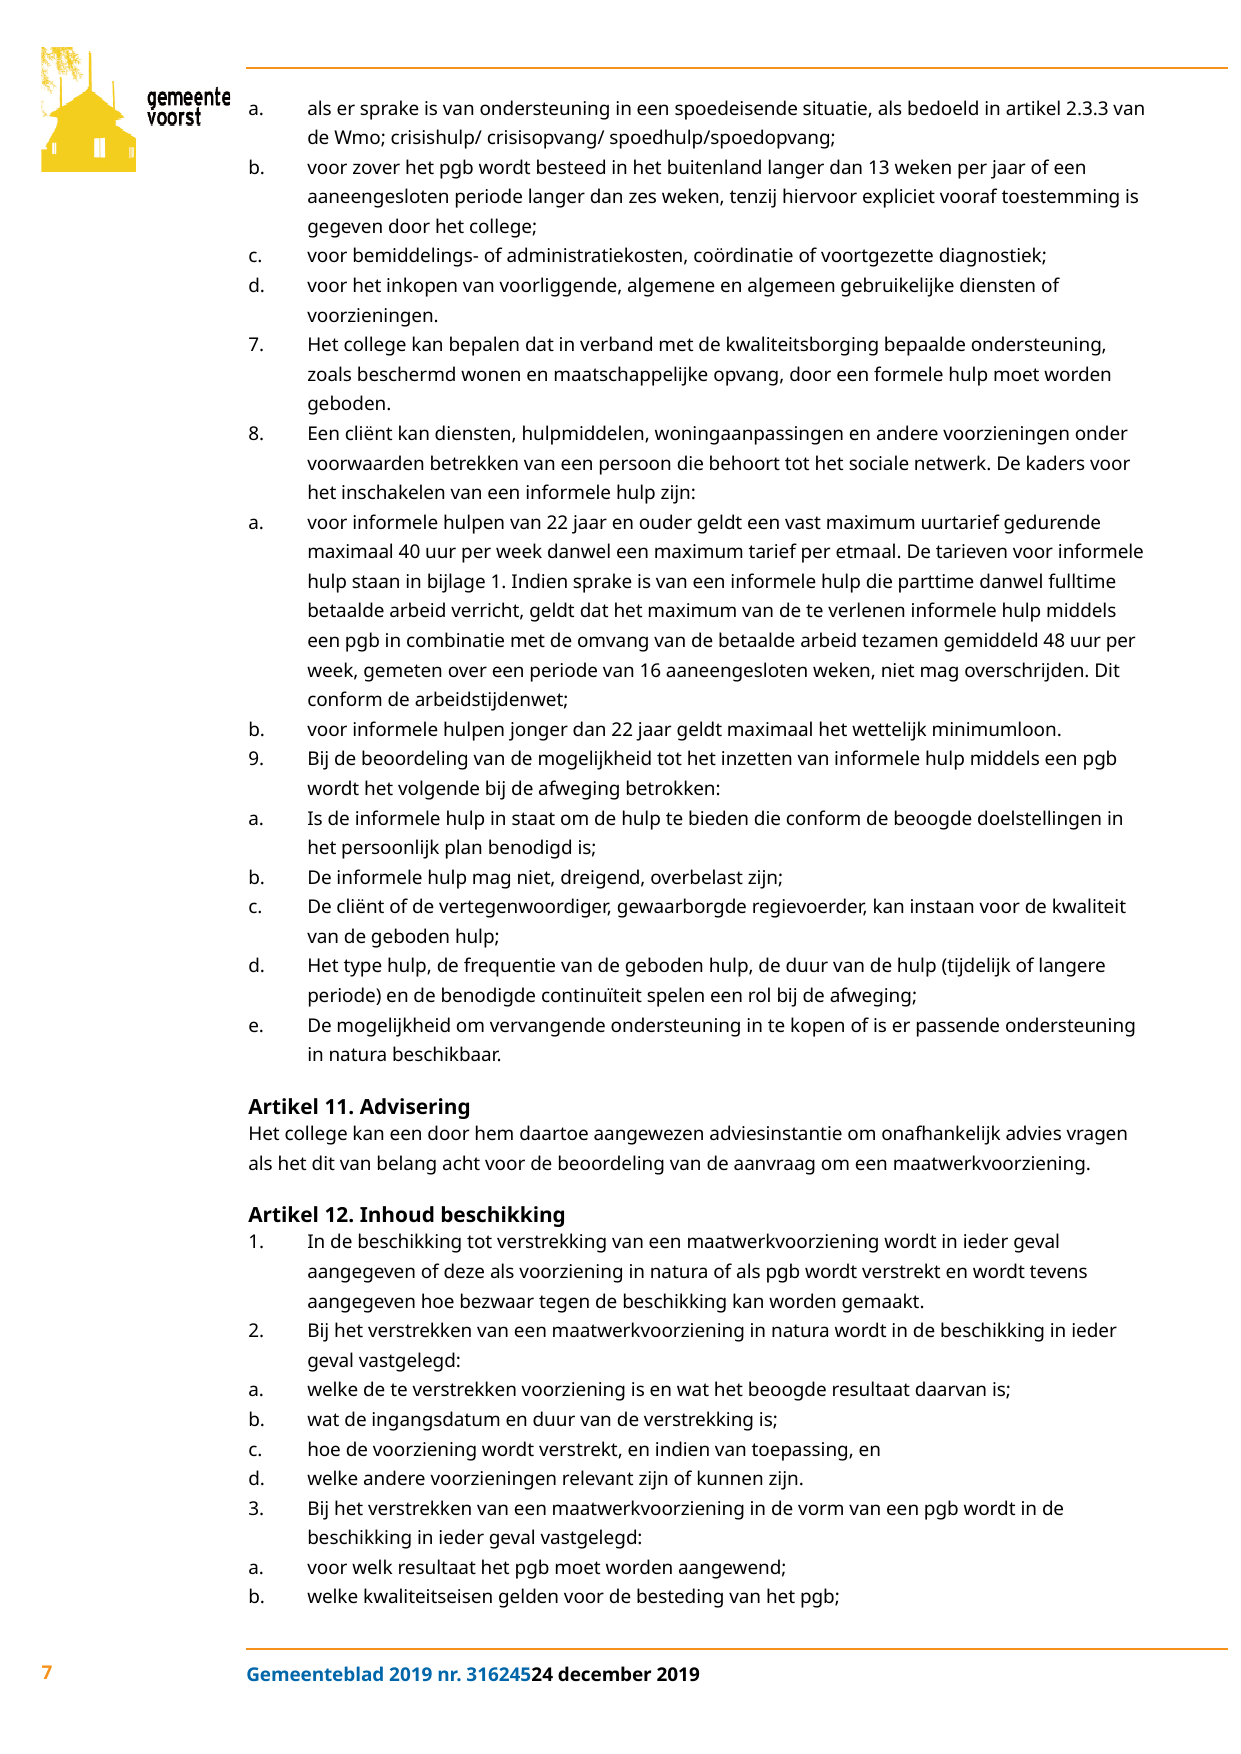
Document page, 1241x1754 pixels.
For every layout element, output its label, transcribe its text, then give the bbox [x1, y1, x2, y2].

text Artikel 11. Advisering [248, 1092, 1152, 1120]
list Een cliënt kan diensten, hulpmiddelen, woningaanpassingen en andere voorzieningen onder voorwaarden betrekken van een persoon die behoort tot het sociale netwerk. De kaders voor het inschakelen van een informele hulp zijn: [248, 420, 1152, 505]
list Bij het verstrekken van een maatwerkvoorziening in natura wordt in de beschikking in ieder geval vastgelegd: [248, 1317, 1152, 1373]
list hoe de voorziening wordt verstrekt, en indien van toepassing, en [248, 1436, 1152, 1462]
list Het type hulp, de frequentie van de geboden hulp, de duur van de hulp (tijdelijk of langere periode) en de benodigde continuïteit spelen een rol bij de afweging; [248, 953, 1152, 1008]
list voor het inkopen van voorliggende, algemene en algemeen gebruikelijke diensten of voorzieningen. [248, 272, 1152, 328]
picture [41, 47, 231, 172]
text Artikel 12. Inhoud beschikking [248, 1200, 1152, 1229]
list voor bemiddelings- of administratiekosten, coördinatie of voortgezette diagnostiek; [248, 243, 1152, 268]
list voor informele hulpen jonger dan 22 jaar geldt maximaal het wettelijk minimumloon. [248, 716, 1152, 742]
list welke kwaliteitseisen gelden voor de besteding van het pgb; [248, 1584, 1152, 1609]
list als er sprake is van ondersteuning in een spoedeisende situatie, als bedoeld in artikel 2.3.3 van de Wmo; crisishulp/ crisisopvang/ spoedhulp/spoedopvang; [248, 95, 1152, 150]
list welke andere voorzieningen relevant zijn of kunnen zijn. [248, 1465, 1152, 1491]
list voor welk resultaat het pgb moet worden aangewend; [248, 1554, 1152, 1580]
list voor zover het pgb wordt besteed in het buitenland langer dan 13 weken per jaar of een aaneengesloten periode langer dan zes weken, tenzij hiervoor expliciet vooraf toestemming is gegeven door het college; [248, 154, 1152, 239]
list De mogelijkheid om vervangende ondersteuning in te kopen of is er passende ondersteuning in natura beschikbaar. [248, 1012, 1152, 1067]
list Is de informele hulp in staat om de hulp te bieden die conform de beoogde doelstellingen in het persoonlijk plan benodigd is; [248, 805, 1152, 860]
text Het college kan een door hem daartoe aangewezen adviesinstantie om onafhankelijk advies vragen als het dit van belang acht voor de beoordeling van de aanvraag om een maatwerkvoorziening. [248, 1120, 1152, 1176]
list welke de te verstrekken voorziening is en wat het beoogde resultaat daarvan is; [248, 1377, 1152, 1402]
list De cliënt of de vertegenwoordiger, gewaarborgde regievoerder, kan instaan voor de kwaliteit van de geboden hulp; [248, 893, 1152, 949]
list Bij het verstrekken van een maatwerkvoorziening in de vorm van een pgb wordt in de beschikking in ieder geval vastgelegd: [248, 1495, 1152, 1550]
list Bij de beoordeling van de mogelijkheid tot het inzetten van informele hulp middels een pgb wordt het volgende bij de afweging betrokken: [248, 746, 1152, 801]
list wat de ingangsdatum en duur van de verstrekking is; [248, 1406, 1152, 1432]
list Het college kan bepalen dat in verband met de kwaliteitsborging bepaalde ondersteuning, zoals beschermd wonen en maatschappelijke opvang, door een formele hulp moet worden geboden. [248, 331, 1152, 416]
list De informele hulp mag niet, dreigend, overbelast zijn; [248, 864, 1152, 890]
list In de beschikking tot verstrekking van een maatwerkvoorziening wordt in ieder geval aangegeven of deze als voorziening in natura of als pgb wordt verstrekt en wordt tevens aangegeven hoe bezwaar tegen de beschikking kan worden gemaakt. [248, 1229, 1152, 1314]
list voor informele hulpen van 22 jaar en ouder geldt een vast maximum uurtarief gedurende maximaal 40 uur per week danwel een maximum tarief per etmaal. De tarieven voor informele hulp staan in bijlage 1. Indien sprake is van een informele hulp die parttime danwel fulltime betaalde arbeid verricht, geldt dat het maximum van de te verlenen informele hulp middels een pgb in combinatie met de omvang van de betaalde arbeid tezamen gemiddeld 48 uur per week, gemeten over een periode van 16 aaneengesloten weken, niet mag overschrijden. Dit conform de arbeidstijdenwet; [248, 509, 1152, 712]
